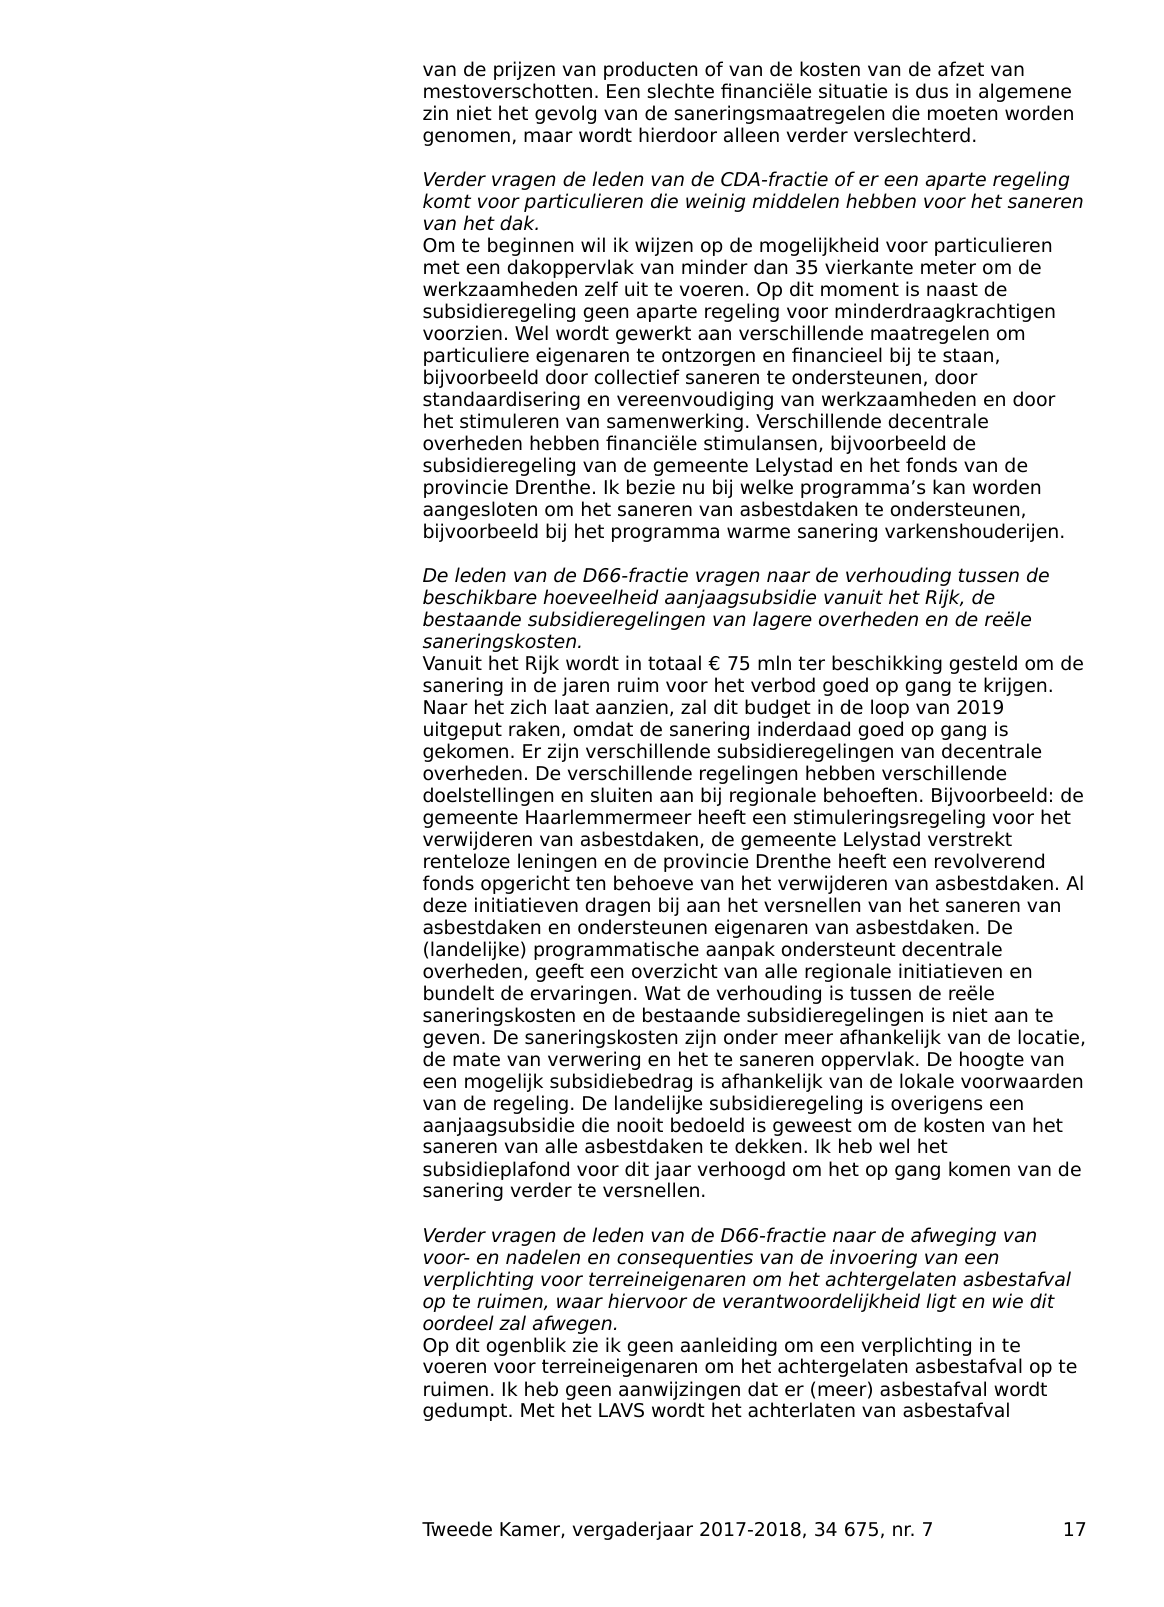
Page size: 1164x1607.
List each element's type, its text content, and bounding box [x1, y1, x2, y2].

text Verder vragen de leden van de CDA-fractie of er een aparte regeling komt voor particulieren die weinig middelen hebben voor het saneren van het dak. [422, 169, 1087, 235]
text van de prijzen van producten of van de kosten van de afzet van mestoverschotten. Een slechte financiële situatie is dus in algemene zin niet het gevolg van de saneringsmaatregelen die moeten worden genomen, maar wordt hierdoor alleen verder verslechterd. [422, 59, 1087, 147]
text Om te beginnen wil ik wijzen op de mogelijkheid voor particulieren met een dakoppervlak van minder dan 35 vierkante meter om de werkzaamheden zelf uit te voeren. Op dit moment is naast de subsidieregeling geen aparte regeling voor minderdraagkrachtigen voorzien. Wel wordt gewerkt aan verschillende maatregelen om particuliere eigenaren te ontzorgen en financieel bij te staan, bijvoorbeeld door collectief saneren te ondersteunen, door standaardisering en vereenvoudiging van werkzaamheden en door het stimuleren van samenwerking. Verschillende decentrale overheden hebben financiële stimulansen, bijvoorbeeld de subsidieregeling van de gemeente Lelystad en het fonds van de provincie Drenthe. Ik bezie nu bij welke programma’s kan worden aangesloten om het saneren van asbestdaken te ondersteunen, bijvoorbeeld bij het programma warme sanering varkenshouderijen. [422, 235, 1087, 543]
text Op dit ogenblik zie ik geen aanleiding om een verplichting in te voeren voor terreineigenaren om het achtergelaten asbestafval op te ruimen. Ik heb geen aanwijzingen dat er (meer) asbestafval wordt gedumpt. Met het LAVS wordt het achterlaten van asbestafval [422, 1334, 1087, 1422]
text De leden van de D66-fractie vragen naar de verhouding tussen de beschikbare hoeveelheid aanjaagsubsidie vanuit het Rijk, de bestaande subsidieregelingen van lagere overheden en de reële saneringskosten. [422, 565, 1087, 653]
text Vanuit het Rijk wordt in totaal € 75 mln ter beschikking gesteld om de sanering in de jaren ruim voor het verbod goed op gang te krijgen. Naar het zich laat aanzien, zal dit budget in de loop van 2019 uitgeput raken, omdat de sanering inderdaad goed op gang is gekomen. Er zijn verschillende subsidieregelingen van decentrale overheden. De verschillende regelingen hebben verschillende doelstellingen en sluiten aan bij regionale behoeften. Bijvoorbeeld: de gemeente Haarlemmermeer heeft een stimuleringsregeling voor het verwijderen van asbestdaken, de gemeente Lelystad verstrekt renteloze leningen en de provincie Drenthe heeft een revolverend fonds opgericht ten behoeve van het verwijderen van asbestdaken. Al deze initiatieven dragen bij aan het versnellen van het saneren van asbestdaken en ondersteunen eigenaren van asbestdaken. De (landelijke) programmatische aanpak ondersteunt decentrale overheden, geeft een overzicht van alle regionale initiatieven en bundelt de ervaringen. Wat de verhouding is tussen de reële saneringskosten en de bestaande subsidieregelingen is niet aan te geven. De saneringskosten zijn onder meer afhankelijk van de locatie, de mate van verwering en het te saneren oppervlak. De hoogte van een mogelijk subsidiebedrag is afhankelijk van de lokale voorwaarden van de regeling. De landelijke subsidieregeling is overigens een aanjaagsubsidie die nooit bedoeld is geweest om de kosten van het saneren van alle asbestdaken te dekken. Ik heb wel het subsidieplafond voor dit jaar verhoogd om het op gang komen van de sanering verder te versnellen. [422, 653, 1087, 1202]
text Verder vragen de leden van de D66-fractie naar de afweging van voor- en nadelen en consequenties van de invoering van een verplichting voor terreineigenaren om het achtergelaten asbestafval op te ruimen, waar hiervoor de verantwoordelijkheid ligt en wie dit oordeel zal afwegen. [422, 1224, 1087, 1334]
